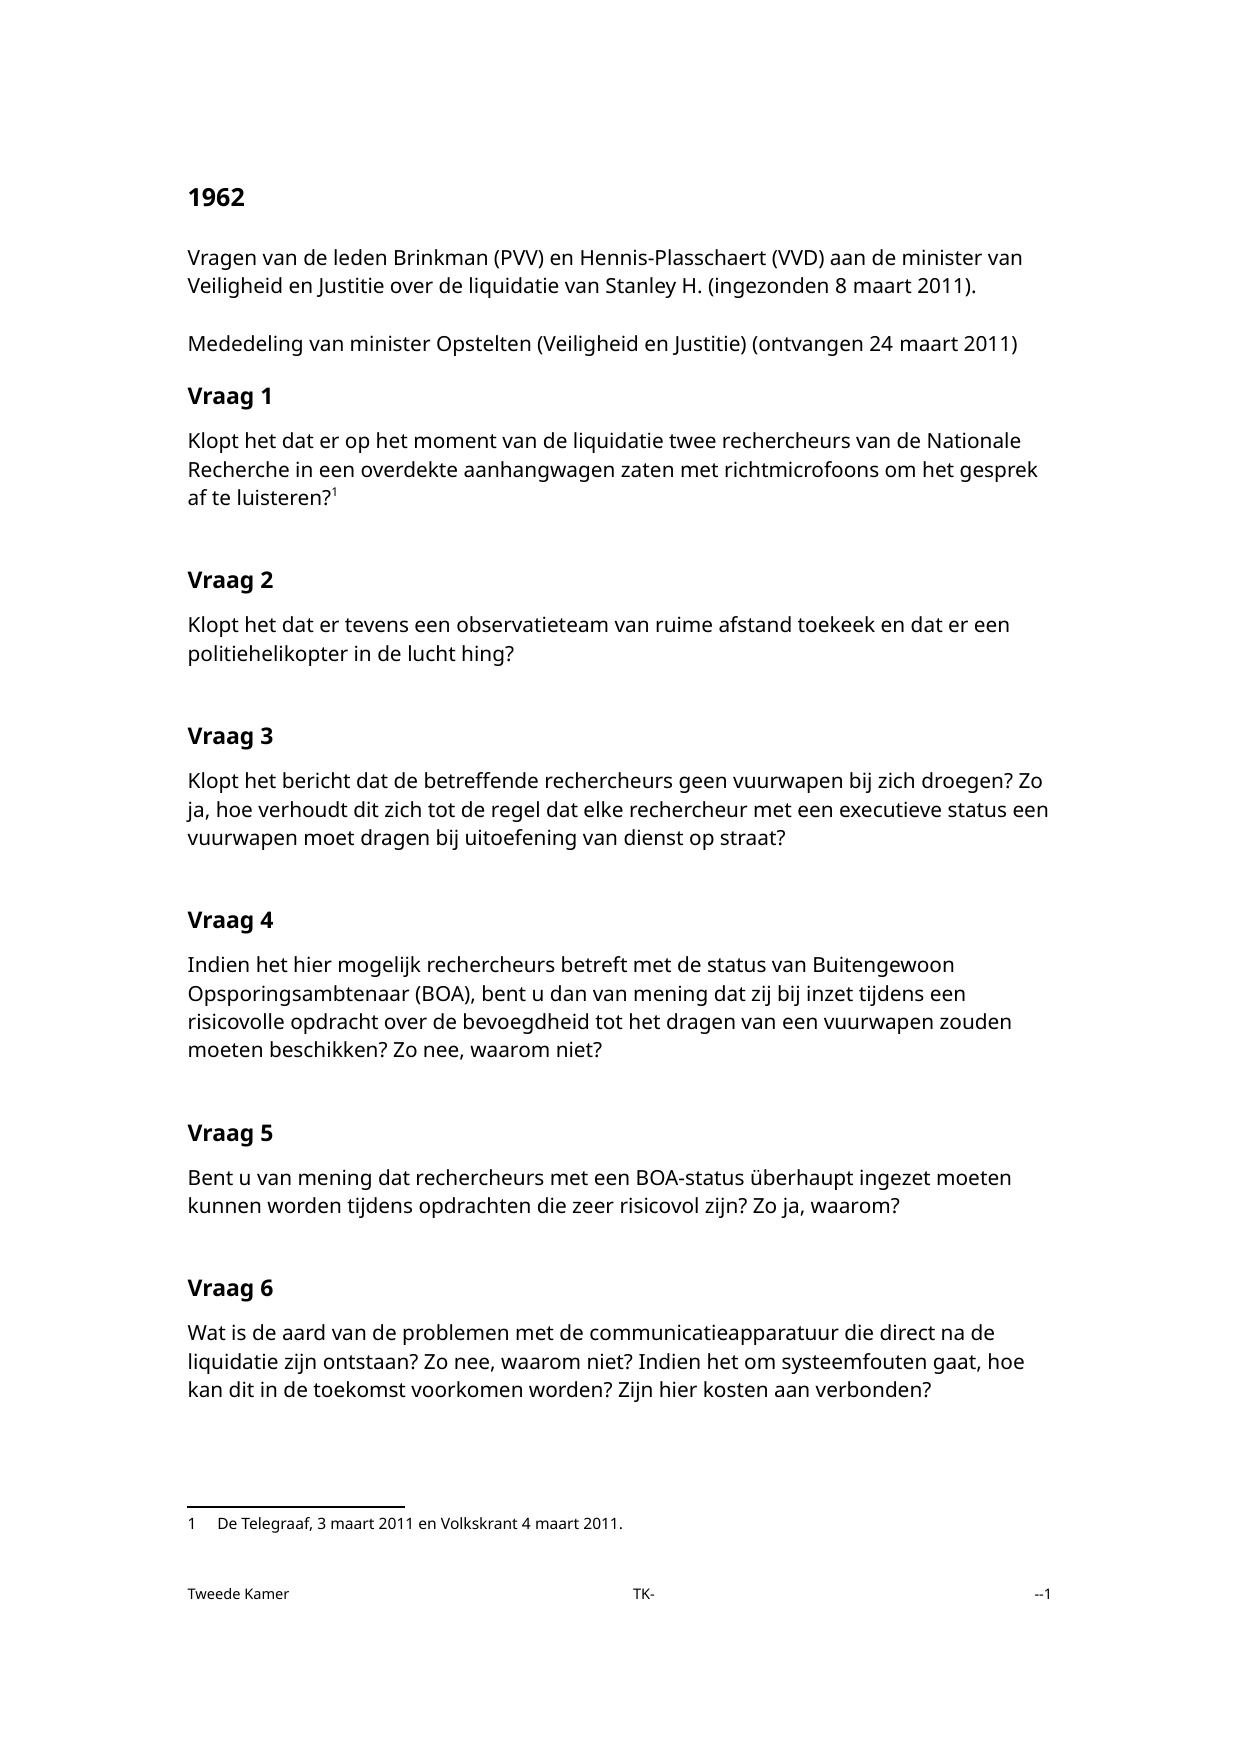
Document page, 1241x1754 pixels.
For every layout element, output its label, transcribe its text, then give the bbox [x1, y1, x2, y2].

text Indien het hier mogelijk rechercheurs betreft met de status van Buitengewoon Opsporingsambtenaar (BOA), bent u dan van mening dat zij bij inzet tijdens een risicovolle opdracht over de bevoegdheid tot het dragen van een vuurwapen zouden moeten beschikken? Zo nee, waarom niet? [187, 950, 1053, 1064]
subtitle Vraag 1 [187, 380, 1053, 412]
subtitle Vraag 3 [187, 720, 1053, 751]
text Mededeling van minister Opstelten (Veiligheid en Justitie) (ontvangen 24 maart 2011) [187, 329, 1053, 358]
text Wat is de aard van de problemen met de communicatieapparatuur die direct na de liquidatie zijn ontstaan? Zo nee, waarom niet? Indien het om systeemfouten gaat, hoe kan dit in de toekomst voorkomen worden? Zijn hier kosten aan verbonden? [187, 1318, 1053, 1404]
text Bent u van mening dat rechercheurs met een BOA-status überhaupt ingezet moeten kunnen worden tijdens opdrachten die zeer risicovol zijn? Zo ja, waarom? [187, 1163, 1053, 1220]
subtitle Vraag 2 [187, 564, 1053, 596]
text De Telegraaf, 3 maart 2011 en Volkskrant 4 maart 2011. [187, 1506, 1053, 1534]
subtitle Vraag 4 [187, 904, 1053, 935]
text Klopt het dat er tevens een observatieteam van ruime afstand toekeek en dat er een politiehelikopter in de lucht hing? [187, 611, 1053, 667]
text Klopt het bericht dat de betreffende rechercheurs geen vuurwapen bij zich droegen? Zo ja, hoe verhoudt dit zich tot de regel dat elke rechercheur met een executieve status een vuurwapen moet dragen bij uitoefening van dienst op straat? [187, 766, 1053, 852]
subtitle Vraag 5 [187, 1117, 1053, 1148]
text Vragen van de leden Brinkman (PVV) en Hennis-Plasschaert (VVD) aan de minister van Veiligheid en Justitie over de liquidatie van Stanley H. (ingezonden 8 maart 2011). [187, 243, 1053, 300]
subtitle Vraag 6 [187, 1272, 1053, 1303]
text Klopt het dat er op het moment van de liquidatie twee rechercheurs van de Nationale Recherche in een overdekte aanhangwagen zaten met richtmicrofoons om het gesprek af te luisteren? [187, 427, 1053, 512]
text 1962 [187, 179, 1053, 213]
